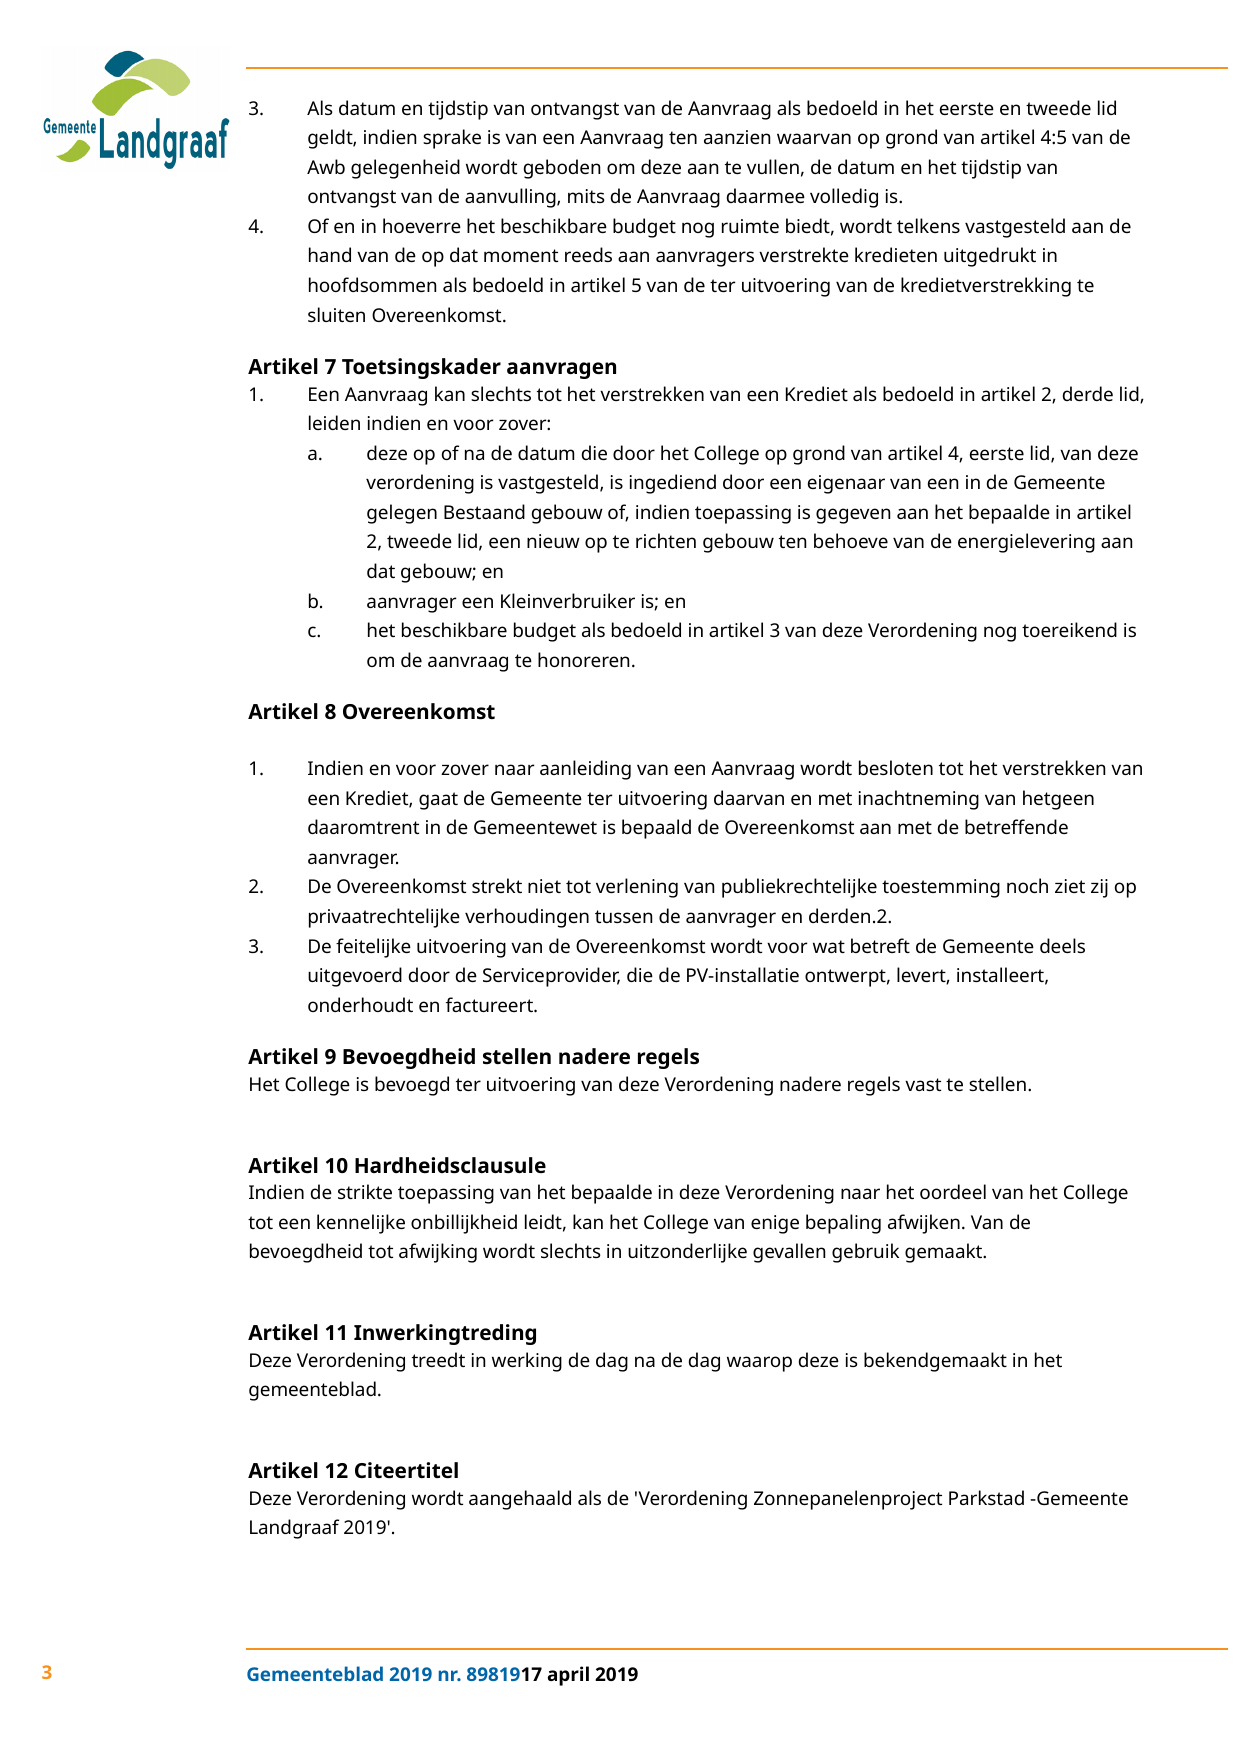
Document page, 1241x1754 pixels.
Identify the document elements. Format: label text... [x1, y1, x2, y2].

text Artikel 8 Overeenkomst [248, 697, 1152, 726]
text Indien de strikte toepassing van het bepaalde in deze Verordening naar het oordeel van het College tot een kennelijke onbillijkheid leidt, kan het College van enige bepaling afwijken. Van de bevoegdheid tot afwijking wordt slechts in uitzonderlijke gevallen gebruik gemaakt. [248, 1179, 1152, 1264]
text Artikel 7 Toetsingskader aanvragen [248, 352, 1152, 381]
text Artikel 9 Bevoegdheid stellen nadere regels [248, 1042, 1152, 1071]
list De feitelijke uitvoering van de Overeenkomst wordt voor wat betreft de Gemeente deels uitgevoerd door de Serviceprovider, die de PV-installatie ontwerpt, levert, installeert, onderhoudt en factureert. [248, 933, 1152, 1018]
text Artikel 10 Hardheidsclausule [248, 1151, 1152, 1179]
text Deze Verordening treedt in werking de dag na de dag waarop deze is bekendgemaakt in het gemeenteblad. [248, 1347, 1152, 1402]
list aanvrager een Kleinverbruiker is; en [307, 588, 1152, 613]
list De Overeenkomst strekt niet tot verlening van publiekrechtelijke toestemming noch ziet zij op privaatrechtelijke verhoudingen tussen de aanvrager en derden.2. [248, 874, 1152, 929]
text Deze Verordening wordt aangehaald als de 'Verordening Zonnepanelenproject Parkstad -Gemeente Landgraaf 2019'. [248, 1485, 1152, 1540]
list het beschikbare budget als bedoeld in artikel 3 van deze Verordening nog toereikend is om de aanvraag te honoreren. [307, 617, 1152, 673]
list deze op of na de datum die door het College op grond van artikel 4, eerste lid, van deze verordening is vastgesteld, is ingediend door een eigenaar van een in de Gemeente gelegen Bestaand gebouw of, indien toepassing is gegeven aan het bepaalde in artikel 2, tweede lid, een nieuw op te richten gebouw ten behoeve van de energielevering aan dat gebouw; en [307, 440, 1152, 584]
list Een Aanvraag kan slechts tot het verstrekken van een Krediet als bedoeld in artikel 2, derde lid, leiden indien en voor zover: [248, 381, 1152, 436]
list Als datum en tijdstip van ontvangst van de Aanvraag als bedoeld in het eerste en tweede lid geldt, indien sprake is van een Aanvraag ten aanzien waarvan op grond van artikel 4:5 van de Awb gelegenheid wordt geboden om deze aan te vullen, de datum en het tijdstip van ontvangst van de aanvulling, mits de Aanvraag daarmee volledig is. [248, 95, 1152, 209]
list Indien en voor zover naar aanleiding van een Aanvraag wordt besloten tot het verstrekken van een Krediet, gaat de Gemeente ter uitvoering daarvan en met inachtneming van hetgeen daaromtrent in de Gemeentewet is bepaald de Overeenkomst aan met de betreffende aanvrager. [248, 755, 1152, 870]
picture [41, 47, 231, 172]
text Het College is bevoegd ter uitvoering van deze Verordening nadere regels vast te stellen. [248, 1071, 1152, 1097]
text Artikel 12 Citeertitel [248, 1457, 1152, 1485]
list Of en in hoeverre het beschikbare budget nog ruimte biedt, wordt telkens vastgesteld aan de hand van de op dat moment reeds aan aanvragers verstrekte kredieten uitgedrukt in hoofdsommen als bedoeld in artikel 5 van de ter uitvoering van de kredietverstrekking te sluiten Overeenkomst. [248, 213, 1152, 328]
text Artikel 11 Inwerkingtreding [248, 1318, 1152, 1347]
